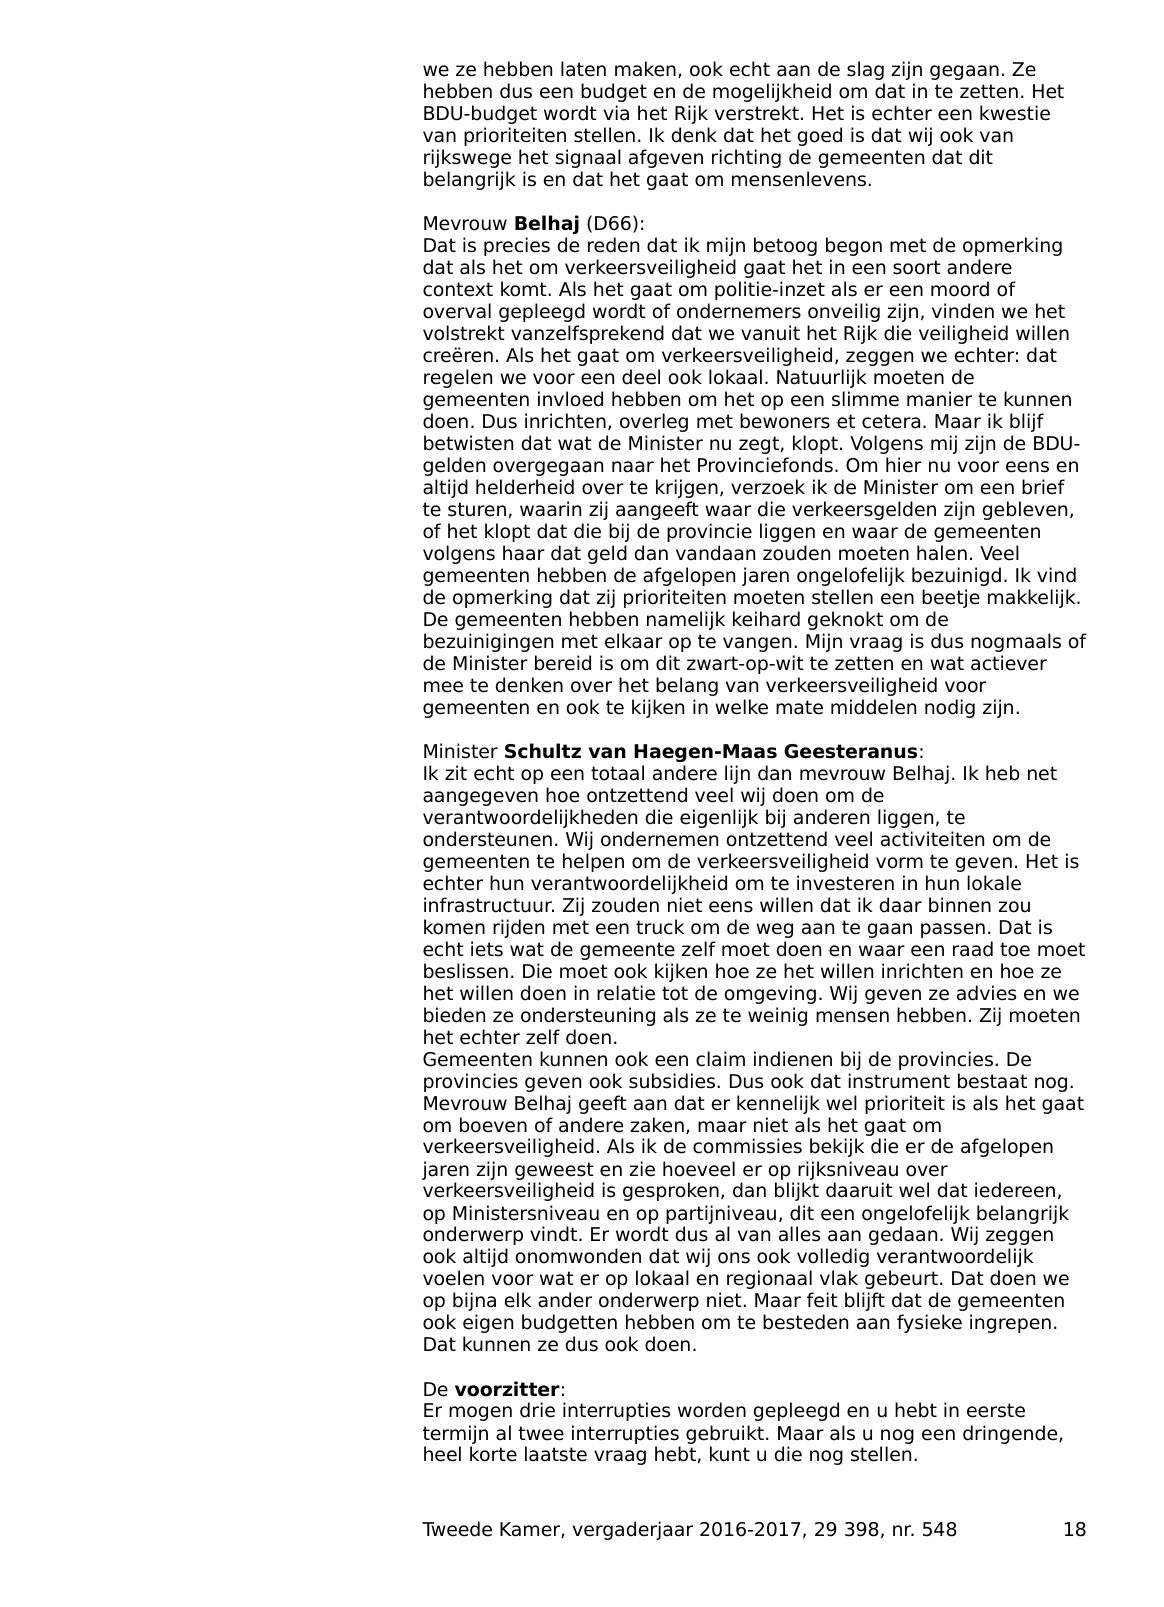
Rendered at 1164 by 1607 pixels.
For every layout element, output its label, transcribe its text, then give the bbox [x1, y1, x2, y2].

text we ze hebben laten maken, ook echt aan de slag zijn gegaan. Ze hebben dus een budget en de mogelijkheid om dat in te zetten. Het BDU-budget wordt via het Rijk verstrekt. Het is echter een kwestie van prioriteiten stellen. Ik denk dat het goed is dat wij ook van rijkswege het signaal afgeven richting de gemeenten dat dit belangrijk is en dat het gaat om mensenlevens. [422, 59, 1087, 191]
text Ik zit echt op een totaal andere lijn dan mevrouw Belhaj. Ik heb net aangegeven hoe ontzettend veel wij doen om de verantwoordelijkheden die eigenlijk bij anderen liggen, te ondersteunen. Wij ondernemen ontzettend veel activiteiten om de gemeenten te helpen om de verkeersveiligheid vorm te geven. Het is echter hun verantwoordelijkheid om te investeren in hun lokale infrastructuur. Zij zouden niet eens willen dat ik daar binnen zou komen rijden met een truck om de weg aan te gaan passen. Dat is echt iets wat de gemeente zelf moet doen en waar een raad toe moet beslissen. Die moet ook kijken hoe ze het willen inrichten en hoe ze het willen doen in relatie tot de omgeving. Wij geven ze advies en we bieden ze ondersteuning als ze te weinig mensen hebben. Zij moeten het echter zelf doen. [422, 763, 1087, 1048]
text De voorzitter: [422, 1378, 1087, 1400]
text Er mogen drie interrupties worden gepleegd en u hebt in eerste termijn al twee interrupties gebruikt. Maar als u nog een dringende, heel korte laatste vraag hebt, kunt u die nog stellen. [422, 1400, 1087, 1466]
text Dat is precies de reden dat ik mijn betoog begon met de opmerking dat als het om verkeersveiligheid gaat het in een soort andere context komt. Als het gaat om politie-inzet als er een moord of overval gepleegd wordt of ondernemers onveilig zijn, vinden we het volstrekt vanzelfsprekend dat we vanuit het Rijk die veiligheid willen creëren. Als het gaat om verkeersveiligheid, zeggen we echter: dat regelen we voor een deel ook lokaal. Natuurlijk moeten de gemeenten invloed hebben om het op een slimme manier te kunnen doen. Dus inrichten, overleg met bewoners et cetera. Maar ik blijf betwisten dat wat de Minister nu zegt, klopt. Volgens mij zijn de BDU-gelden overgegaan naar het Provinciefonds. Om hier nu voor eens en altijd helderheid over te krijgen, verzoek ik de Minister om een brief te sturen, waarin zij aangeeft waar die verkeersgelden zijn gebleven, of het klopt dat die bij de provincie liggen en waar de gemeenten volgens haar dat geld dan vandaan zouden moeten halen. Veel gemeenten hebben de afgelopen jaren ongelofelijk bezuinigd. Ik vind de opmerking dat zij prioriteiten moeten stellen een beetje makkelijk. De gemeenten hebben namelijk keihard geknokt om de bezuinigingen met elkaar op te vangen. Mijn vraag is dus nogmaals of de Minister bereid is om dit zwart-op-wit te zetten en wat actiever mee te denken over het belang van verkeersveiligheid voor gemeenten en ook te kijken in welke mate middelen nodig zijn. [422, 235, 1087, 719]
text Gemeenten kunnen ook een claim indienen bij de provincies. De provincies geven ook subsidies. Dus ook dat instrument bestaat nog. Mevrouw Belhaj geeft aan dat er kennelijk wel prioriteit is als het gaat om boeven of andere zaken, maar niet als het gaat om verkeersveiligheid. Als ik de commissies bekijk die er de afgelopen jaren zijn geweest en zie hoeveel er op rijksniveau over verkeersveiligheid is gesproken, dan blijkt daaruit wel dat iedereen, op Ministersniveau en op partijniveau, dit een ongelofelijk belangrijk onderwerp vindt. Er wordt dus al van alles aan gedaan. Wij zeggen ook altijd onomwonden dat wij ons ook volledig verantwoordelijk voelen voor wat er op lokaal en regionaal vlak gebeurt. Dat doen we op bijna elk ander onderwerp niet. Maar feit blijft dat de gemeenten ook eigen budgetten hebben om te besteden aan fysieke ingrepen. Dat kunnen ze dus ook doen. [422, 1048, 1087, 1356]
text Mevrouw Belhaj (D66): [422, 213, 1087, 235]
text Minister Schultz van Haegen-Maas Geesteranus: [422, 741, 1087, 763]
